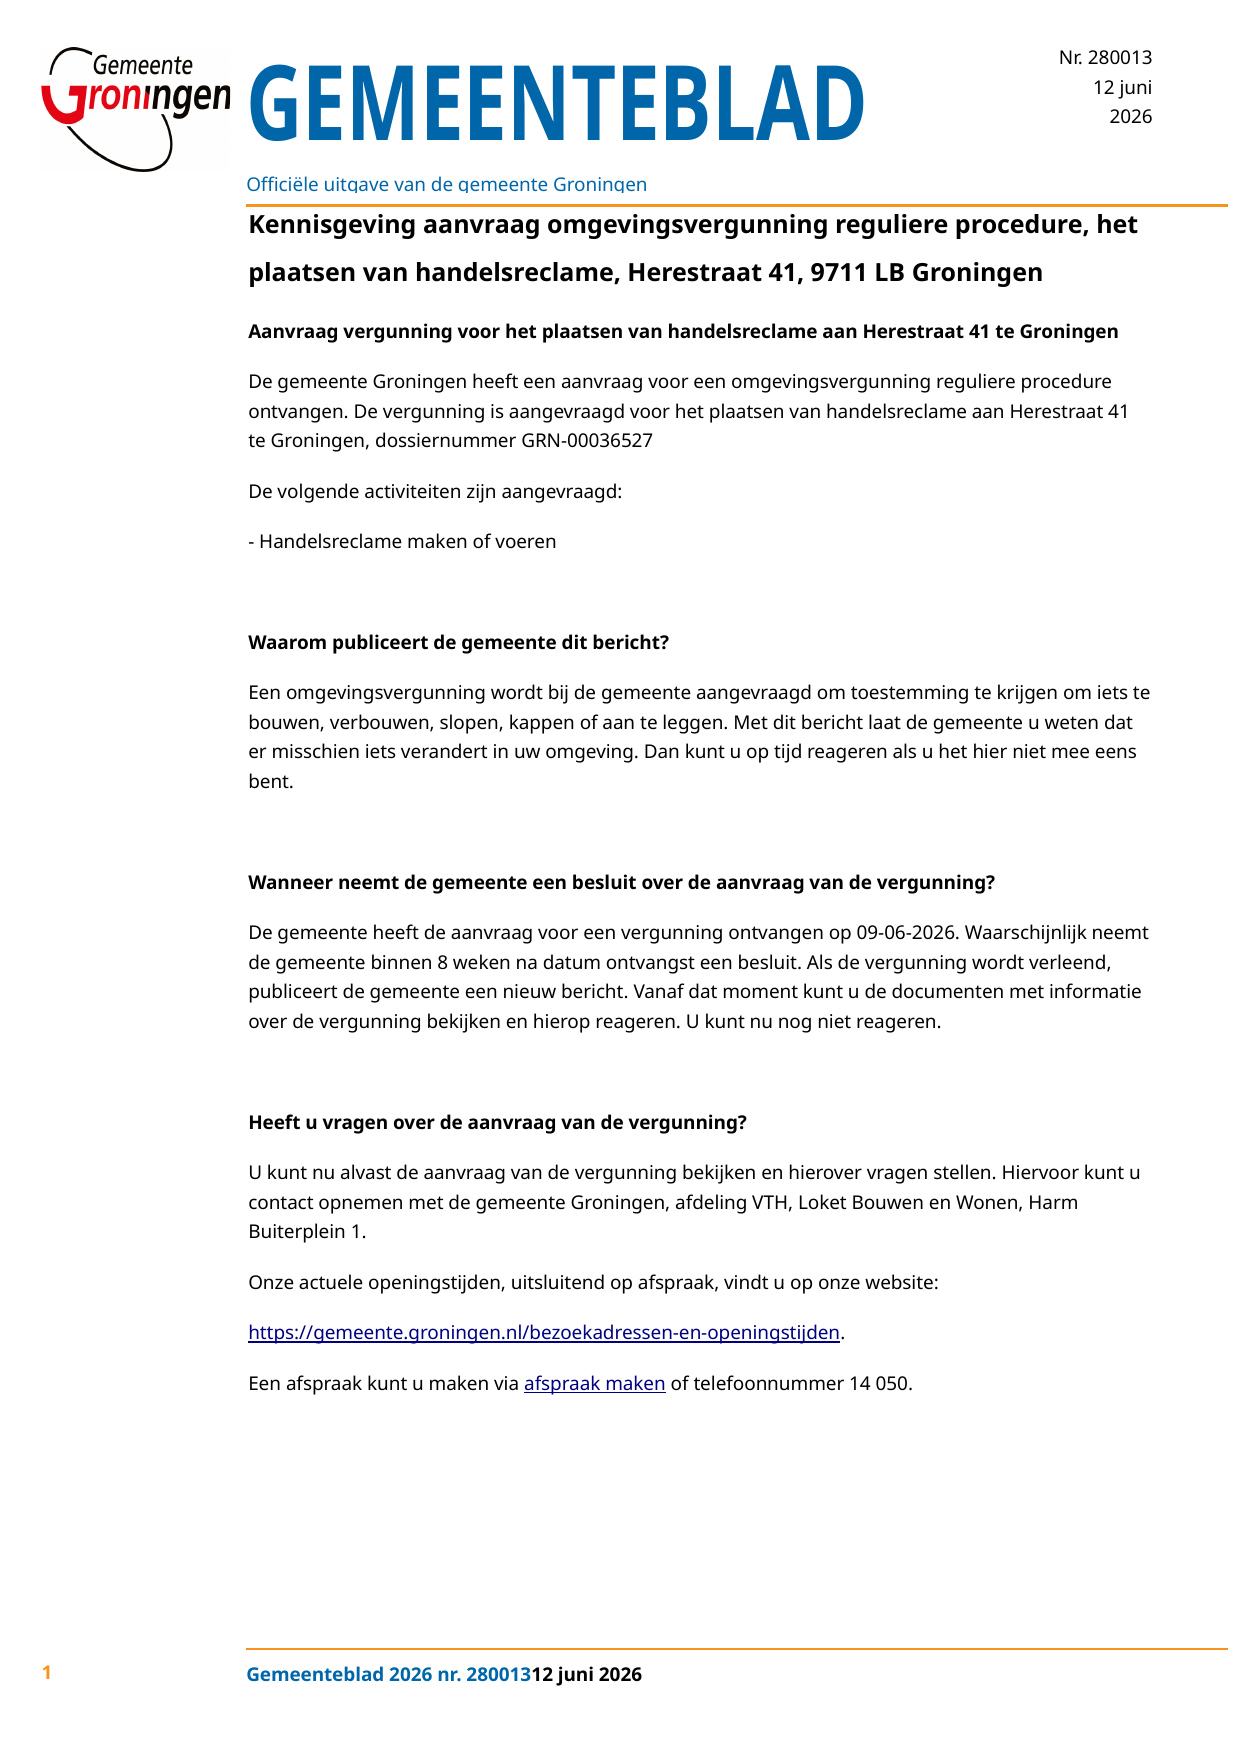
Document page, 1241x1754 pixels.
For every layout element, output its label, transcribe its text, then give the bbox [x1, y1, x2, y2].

text Onze actuele openingstijden, uitsluitend op afspraak, vindt u op onze website: [248, 1269, 1152, 1295]
text De gemeente Groningen heeft een aanvraag voor een omgevingsvergunning reguliere procedure ontvangen. De vergunning is aangevraagd voor het plaatsen van handelsreclame aan Herestraat 41 te Groningen, dossiernummer GRN-00036527 [248, 368, 1152, 453]
picture [41, 47, 231, 172]
text Een omgevingsvergunning wordt bij de gemeente aangevraagd om toestemming te krijgen om iets te bouwen, verbouwen, slopen, kappen of aan te leggen. Met dit bericht laat de gemeente u weten dat er misschien iets verandert in uw omgeving. Dan kunt u op tijd reageren als u het hier niet mee eens bent. [248, 679, 1152, 794]
text Heeft u vragen over de aanvraag van de vergunning? [248, 1109, 1152, 1135]
text De gemeente heeft de aanvraag voor een vergunning ontvangen op 09-06-2026. Waarschijnlijk neemt de gemeente binnen 8 weken na datum ontvangst een besluit. Als de vergunning wordt verleend, publiceert de gemeente een nieuw bericht. Vanaf dat moment kunt u de documenten met informatie over de vergunning bekijken en hierop reageren. U kunt nu nog niet reageren. [248, 919, 1152, 1034]
text Waarom publiceert de gemeente dit bericht? [248, 629, 1152, 655]
text Aanvraag vergunning voor het plaatsen van handelsreclame aan Herestraat 41 te Groningen [248, 318, 1152, 344]
text U kunt nu alvast de aanvraag van de vergunning bekijken en hierover vragen stellen. Hiervoor kunt u contact opnemen met de gemeente Groningen, afdeling VTH, Loket Bouwen en Wonen, Harm Buiterplein 1. [248, 1159, 1152, 1244]
text Wanneer neemt de gemeente een besluit over de aanvraag van de vergunning? [248, 869, 1152, 895]
text Een afspraak kunt u maken via afspraak maken of telefoonnummer 14 050. [248, 1370, 1152, 1396]
text - Handelsreclame maken of voeren [248, 528, 1152, 554]
text Kennisgeving aanvraag omgevingsvergunning reguliere procedure, het plaatsen van handelsreclame, Herestraat 41, 9711 LB Groningen [248, 207, 1152, 288]
text De volgende activiteiten zijn aangevraagd: [248, 478, 1152, 504]
text https://gemeente.groningen.nl/bezoekadressen-en-openingstijden. [248, 1319, 1152, 1345]
